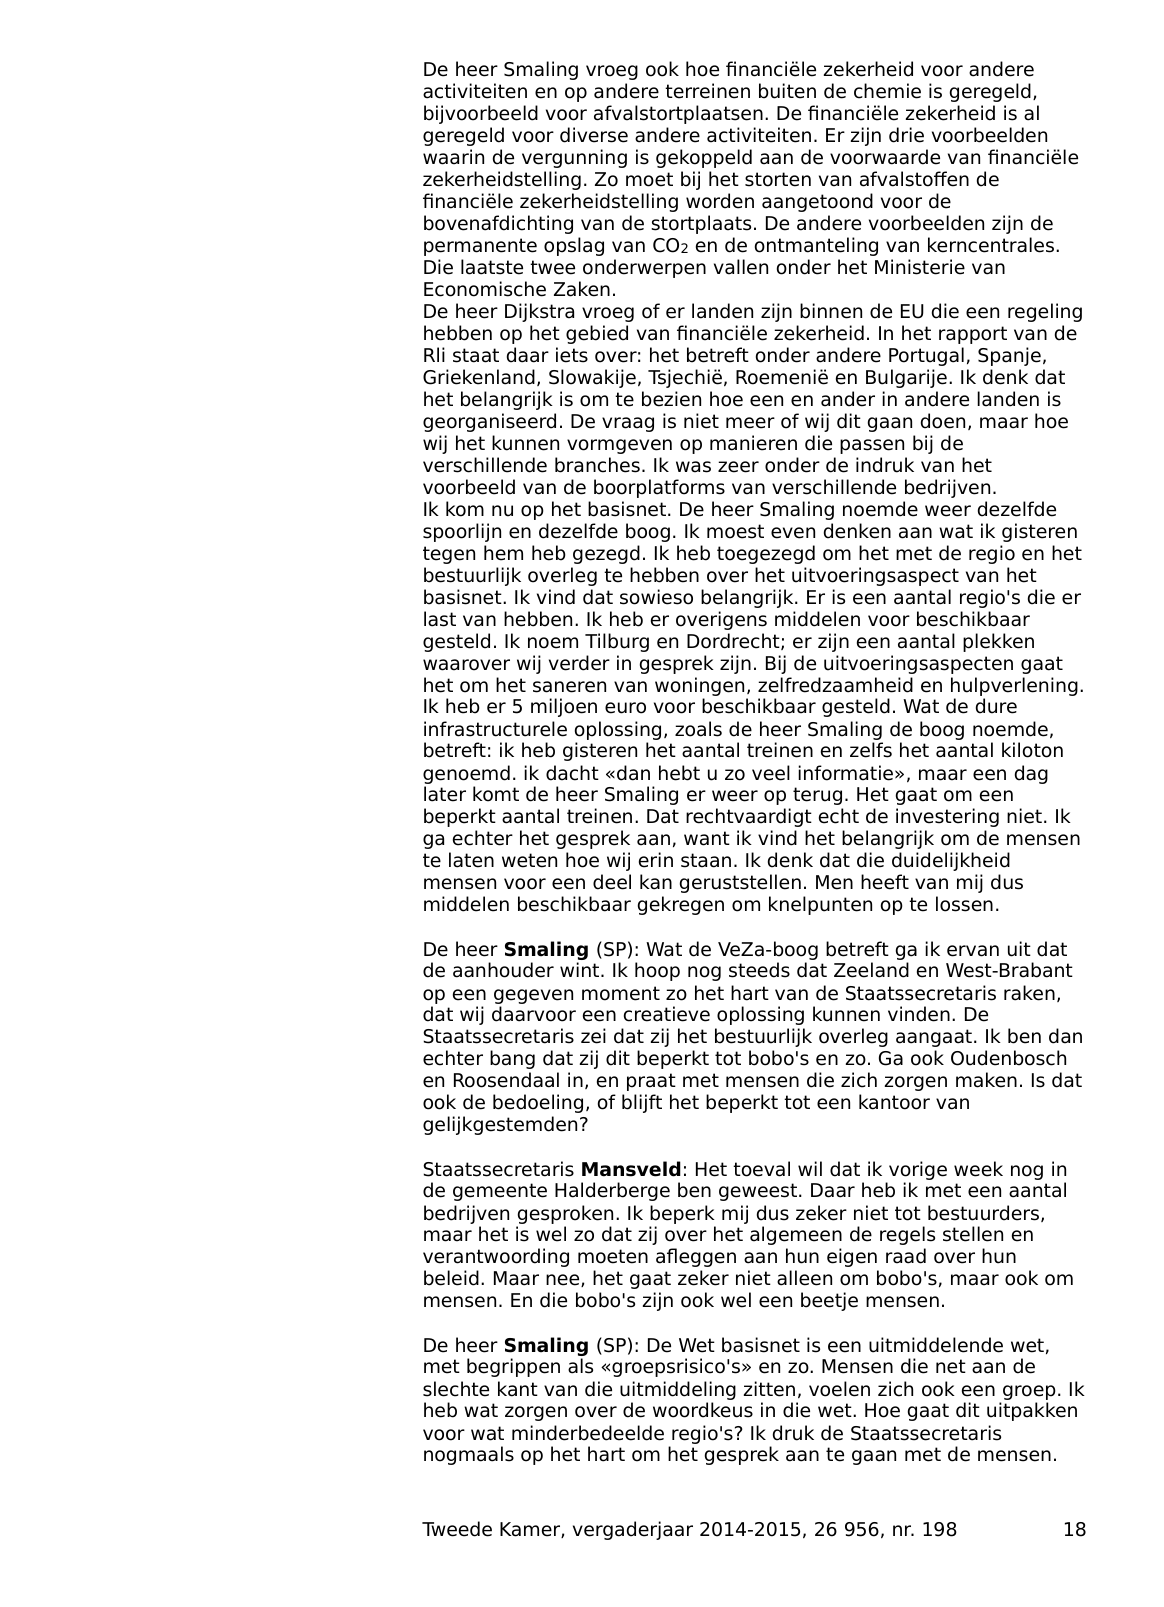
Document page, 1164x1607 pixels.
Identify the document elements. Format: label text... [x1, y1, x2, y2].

text De heer Smaling (SP): Wat de VeZa-boog betreft ga ik ervan uit dat de aanhouder wint. Ik hoop nog steeds dat Zeeland en West-Brabant op een gegeven moment zo het hart van de Staatssecretaris raken, dat wij daarvoor een creatieve oplossing kunnen vinden. De Staatssecretaris zei dat zij het bestuurlijk overleg aangaat. Ik ben dan echter bang dat zij dit beperkt tot bobo's en zo. Ga ook Oudenbosch en Roosendaal in, en praat met mensen die zich zorgen maken. Is dat ook de bedoeling, of blijft het beperkt tot een kantoor van gelijkgestemden? [422, 938, 1087, 1136]
text De heer Smaling vroeg ook hoe financiële zekerheid voor andere activiteiten en op andere terreinen buiten de chemie is geregeld, bijvoorbeeld voor afvalstortplaatsen. De financiële zekerheid is al geregeld voor diverse andere activiteiten. Er zijn drie voorbeelden waarin de vergunning is gekoppeld aan de voorwaarde van financiële zekerheidstelling. Zo moet bij het storten van afvalstoffen de financiële zekerheidstelling worden aangetoond voor de bovenafdichting van de stortplaats. De andere voorbeelden zijn de permanente opslag van CO2 en de ontmanteling van kerncentrales. Die laatste twee onderwerpen vallen onder het Ministerie van Economische Zaken. [422, 59, 1087, 301]
text Ik kom nu op het basisnet. De heer Smaling noemde weer dezelfde spoorlijn en dezelfde boog. Ik moest even denken aan wat ik gisteren tegen hem heb gezegd. Ik heb toegezegd om het met de regio en het bestuurlijk overleg te hebben over het uitvoeringsaspect van het basisnet. Ik vind dat sowieso belangrijk. Er is een aantal regio's die er last van hebben. Ik heb er overigens middelen voor beschikbaar gesteld. Ik noem Tilburg en Dordrecht; er zijn een aantal plekken waarover wij verder in gesprek zijn. Bij de uitvoeringsaspecten gaat het om het saneren van woningen, zelfredzaamheid en hulpverlening. Ik heb er 5 miljoen euro voor beschikbaar gesteld. Wat de dure infrastructurele oplossing, zoals de heer Smaling de boog noemde, betreft: ik heb gisteren het aantal treinen en zelfs het aantal kiloton genoemd. ik dacht «dan hebt u zo veel informatie», maar een dag later komt de heer Smaling er weer op terug. Het gaat om een beperkt aantal treinen. Dat rechtvaardigt echt de investering niet. Ik ga echter het gesprek aan, want ik vind het belangrijk om de mensen te laten weten hoe wij erin staan. Ik denk dat die duidelijkheid mensen voor een deel kan geruststellen. Men heeft van mij dus middelen beschikbaar gekregen om knelpunten op te lossen. [422, 499, 1087, 916]
text De heer Smaling (SP): De Wet basisnet is een uitmiddelende wet, met begrippen als «groepsrisico's» en zo. Mensen die net aan de slechte kant van die uitmiddeling zitten, voelen zich ook een groep. Ik heb wat zorgen over de woordkeus in die wet. Hoe gaat dit uitpakken voor wat minderbedeelde regio's? Ik druk de Staatssecretaris nogmaals op het hart om het gesprek aan te gaan met de mensen. [422, 1334, 1087, 1466]
text Staatssecretaris Mansveld: Het toeval wil dat ik vorige week nog in de gemeente Halderberge ben geweest. Daar heb ik met een aantal bedrijven gesproken. Ik beperk mij dus zeker niet tot bestuurders, maar het is wel zo dat zij over het algemeen de regels stellen en verantwoording moeten afleggen aan hun eigen raad over hun beleid. Maar nee, het gaat zeker niet alleen om bobo's, maar ook om mensen. En die bobo's zijn ook wel een beetje mensen. [422, 1158, 1087, 1312]
text De heer Dijkstra vroeg of er landen zijn binnen de EU die een regeling hebben op het gebied van financiële zekerheid. In het rapport van de Rli staat daar iets over: het betreft onder andere Portugal, Spanje, Griekenland, Slowakije, Tsjechië, Roemenië en Bulgarije. Ik denk dat het belangrijk is om te bezien hoe een en ander in andere landen is georganiseerd. De vraag is niet meer of wij dit gaan doen, maar hoe wij het kunnen vormgeven op manieren die passen bij de verschillende branches. Ik was zeer onder de indruk van het voorbeeld van de boorplatforms van verschillende bedrijven. [422, 301, 1087, 499]
